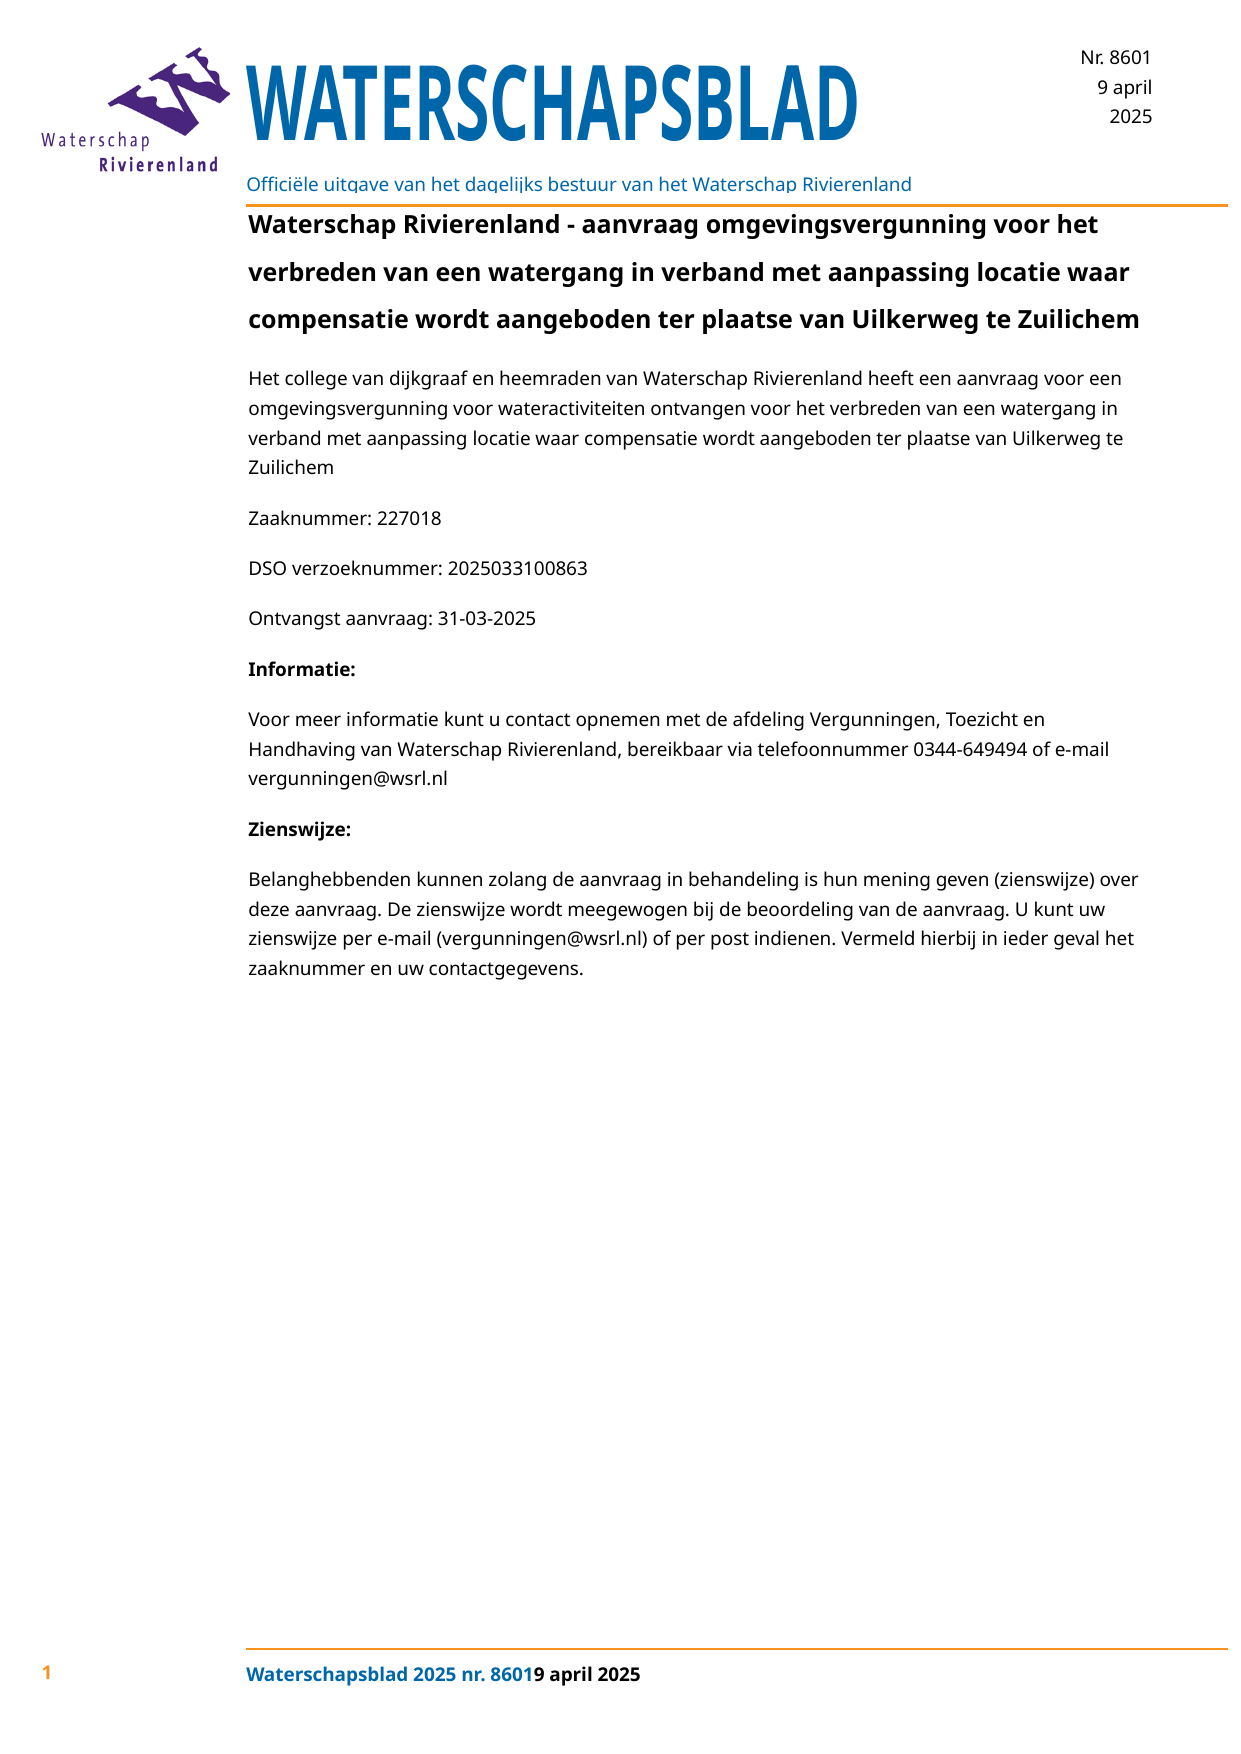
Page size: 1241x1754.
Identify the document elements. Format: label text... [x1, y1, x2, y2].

text Zienswijze: [248, 816, 1152, 842]
text Belanghebbenden kunnen zolang de aanvraag in behandeling is hun mening geven (zienswijze) over deze aanvraag. De zienswijze wordt meegewogen bij de beoordeling van de aanvraag. U kunt uw zienswijze per e-mail (vergunningen@wsrl.nl) of per post indienen. Vermeld hierbij in ieder geval het zaaknummer en uw contactgegevens. [248, 866, 1152, 981]
text Zaaknummer: 227018 [248, 505, 1152, 530]
text Waterschap Rivierenland - aanvraag omgevingsvergunning voor het verbreden van een watergang in verband met aanpassing locatie waar compensatie wordt aangeboden ter plaatse van Uilkerweg te Zuilichem [248, 207, 1152, 336]
text Het college van dijkgraaf en heemraden van Waterschap Rivierenland heeft een aanvraag voor een omgevingsvergunning voor wateractiviteiten ontvangen voor het verbreden van een watergang in verband met aanpassing locatie waar compensatie wordt aangeboden ter plaatse van Uilkerweg te Zuilichem [248, 366, 1152, 480]
text Informatie: [248, 656, 1152, 682]
picture [41, 47, 231, 172]
text Ontvangst aanvraag: 31-03-2025 [248, 606, 1152, 631]
text Voor meer informatie kunt u contact opnemen met de afdeling Vergunningen, Toezicht en Handhaving van Waterschap Rivierenland, bereikbaar via telefoonnummer 0344-649494 of e-mail vergunningen@wsrl.nl [248, 706, 1152, 791]
text DSO verzoeknummer: 2025033100863 [248, 555, 1152, 581]
